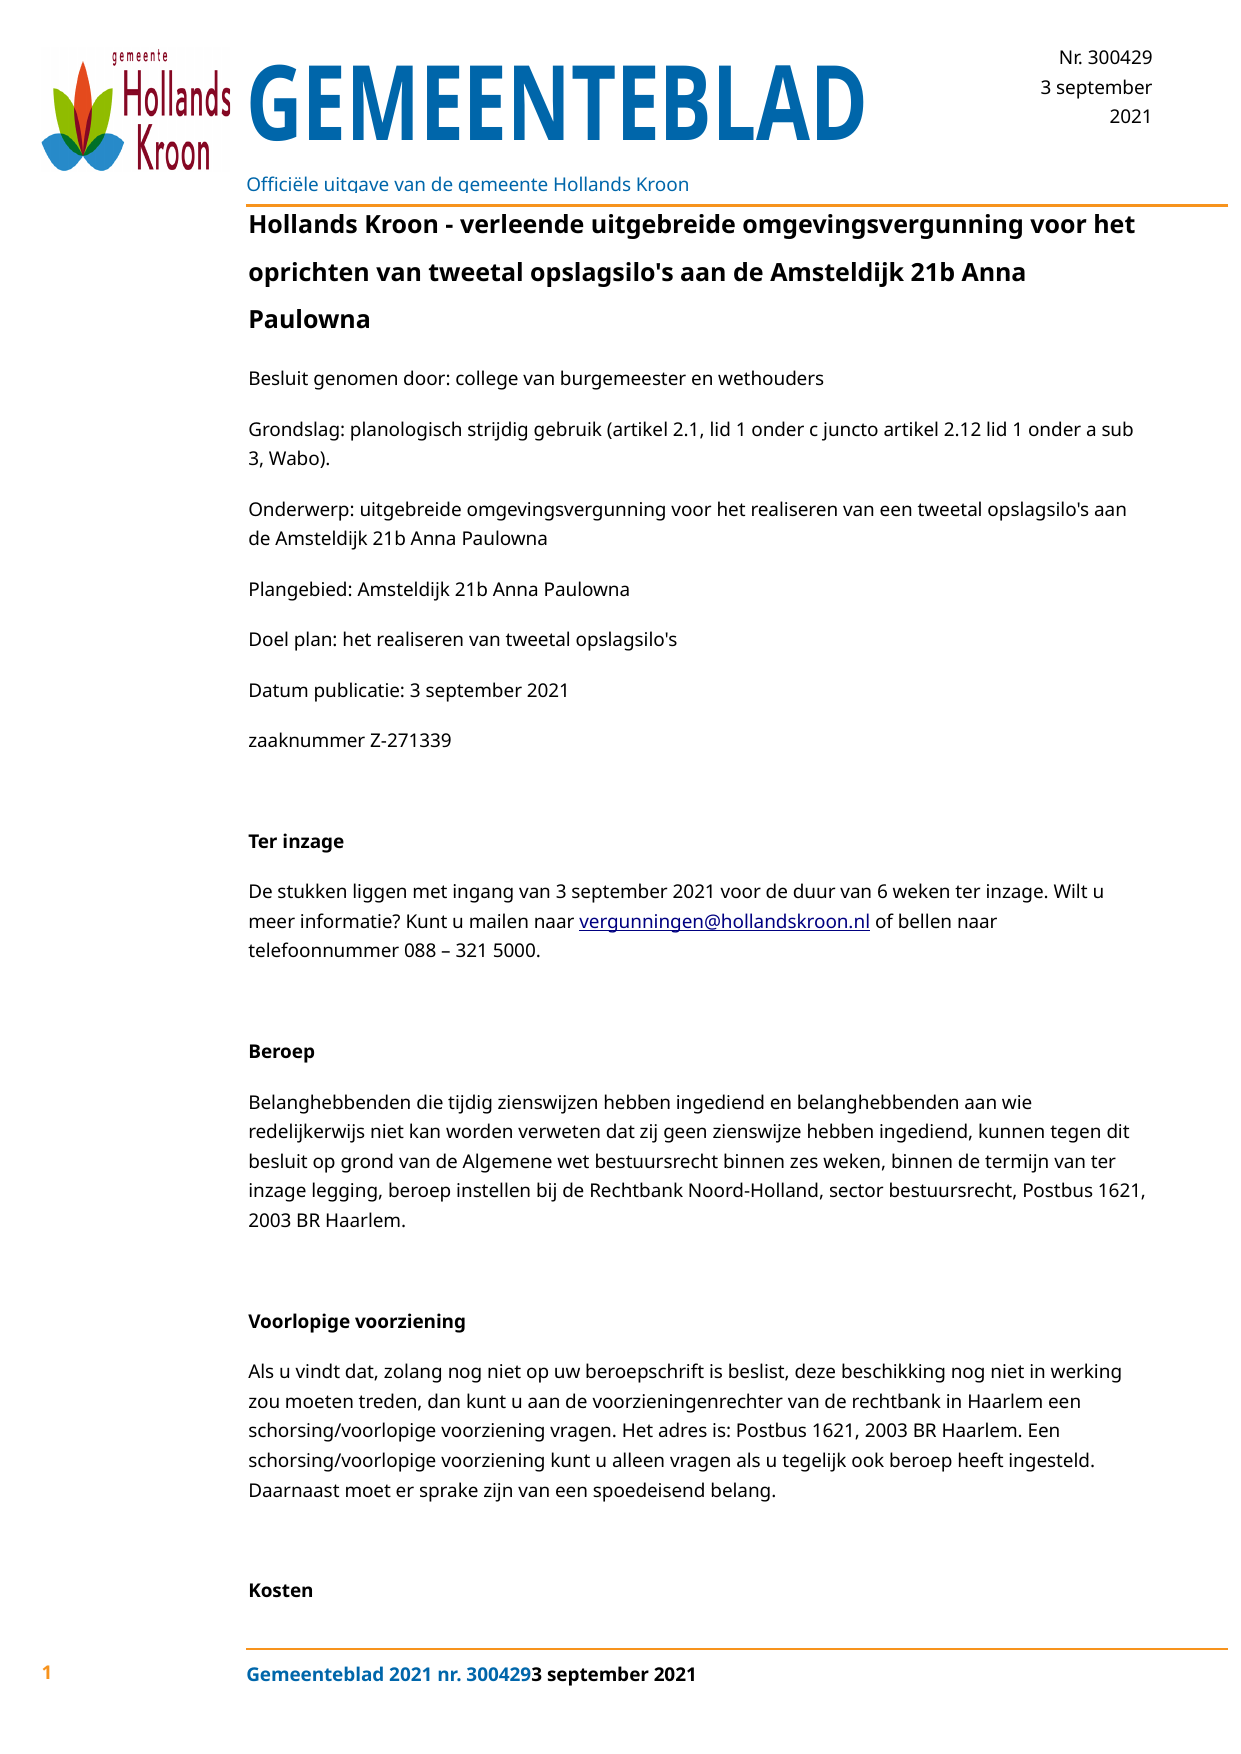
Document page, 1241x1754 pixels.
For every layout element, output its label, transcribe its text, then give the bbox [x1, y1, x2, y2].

text Plangebied: Amsteldijk 21b Anna Paulowna [248, 576, 1152, 602]
text Besluit genomen door: college van burgemeester en wethouders [248, 366, 1152, 391]
text Voorlopige voorziening [248, 1308, 1152, 1334]
text Als u vindt dat, zolang nog niet op uw beroepschrift is beslist, deze beschikking nog niet in werking zou moeten treden, dan kunt u aan de voorzieningenrechter van de rechtbank in Haarlem een schorsing/voorlopige voorziening vragen. Het adres is: Postbus 1621, 2003 BR Haarlem. Een schorsing/voorlopige voorziening kunt u alleen vragen als u tegelijk ook beroep heeft ingesteld. Daarnaast moet er sprake zijn van een spoedeisend belang. [248, 1358, 1152, 1502]
text zaaknummer Z-271339 [248, 727, 1152, 753]
picture [41, 47, 231, 172]
text Hollands Kroon - verleende uitgebreide omgevingsvergunning voor het oprichten van tweetal opslagsilo's aan de Amsteldijk 21b Anna Paulowna [248, 207, 1152, 336]
text Beroep [248, 1038, 1152, 1064]
text Onderwerp: uitgebreide omgevingsvergunning voor het realiseren van een tweetal opslagsilo's aan de Amsteldijk 21b Anna Paulowna [248, 496, 1152, 551]
text Doel plan: het realiseren van tweetal opslagsilo's [248, 626, 1152, 652]
text Kosten [248, 1578, 1152, 1603]
text Grondslag: planologisch strijdig gebruik (artikel 2.1, lid 1 onder c juncto artikel 2.12 lid 1 onder a sub 3, Wabo). [248, 416, 1152, 471]
text Ter inzage [248, 828, 1152, 854]
text De stukken liggen met ingang van 3 september 2021 voor de duur van 6 weken ter inzage. Wilt u meer informatie? Kunt u mailen naar vergunningen@hollandskroon.nl of bellen naar telefoonnummer 088 – 321 5000. [248, 878, 1152, 963]
text Belanghebbenden die tijdig zienswijzen hebben ingediend en belanghebbenden aan wie redelijkerwijs niet kan worden verweten dat zij geen zienswijze hebben ingediend, kunnen tegen dit besluit op grond van de Algemene wet bestuursrecht binnen zes weken, binnen de termijn van ter inzage legging, beroep instellen bij de Rechtbank Noord-Holland, sector bestuursrecht, Postbus 1621, 2003 BR Haarlem. [248, 1089, 1152, 1233]
text Datum publicatie: 3 september 2021 [248, 677, 1152, 702]
